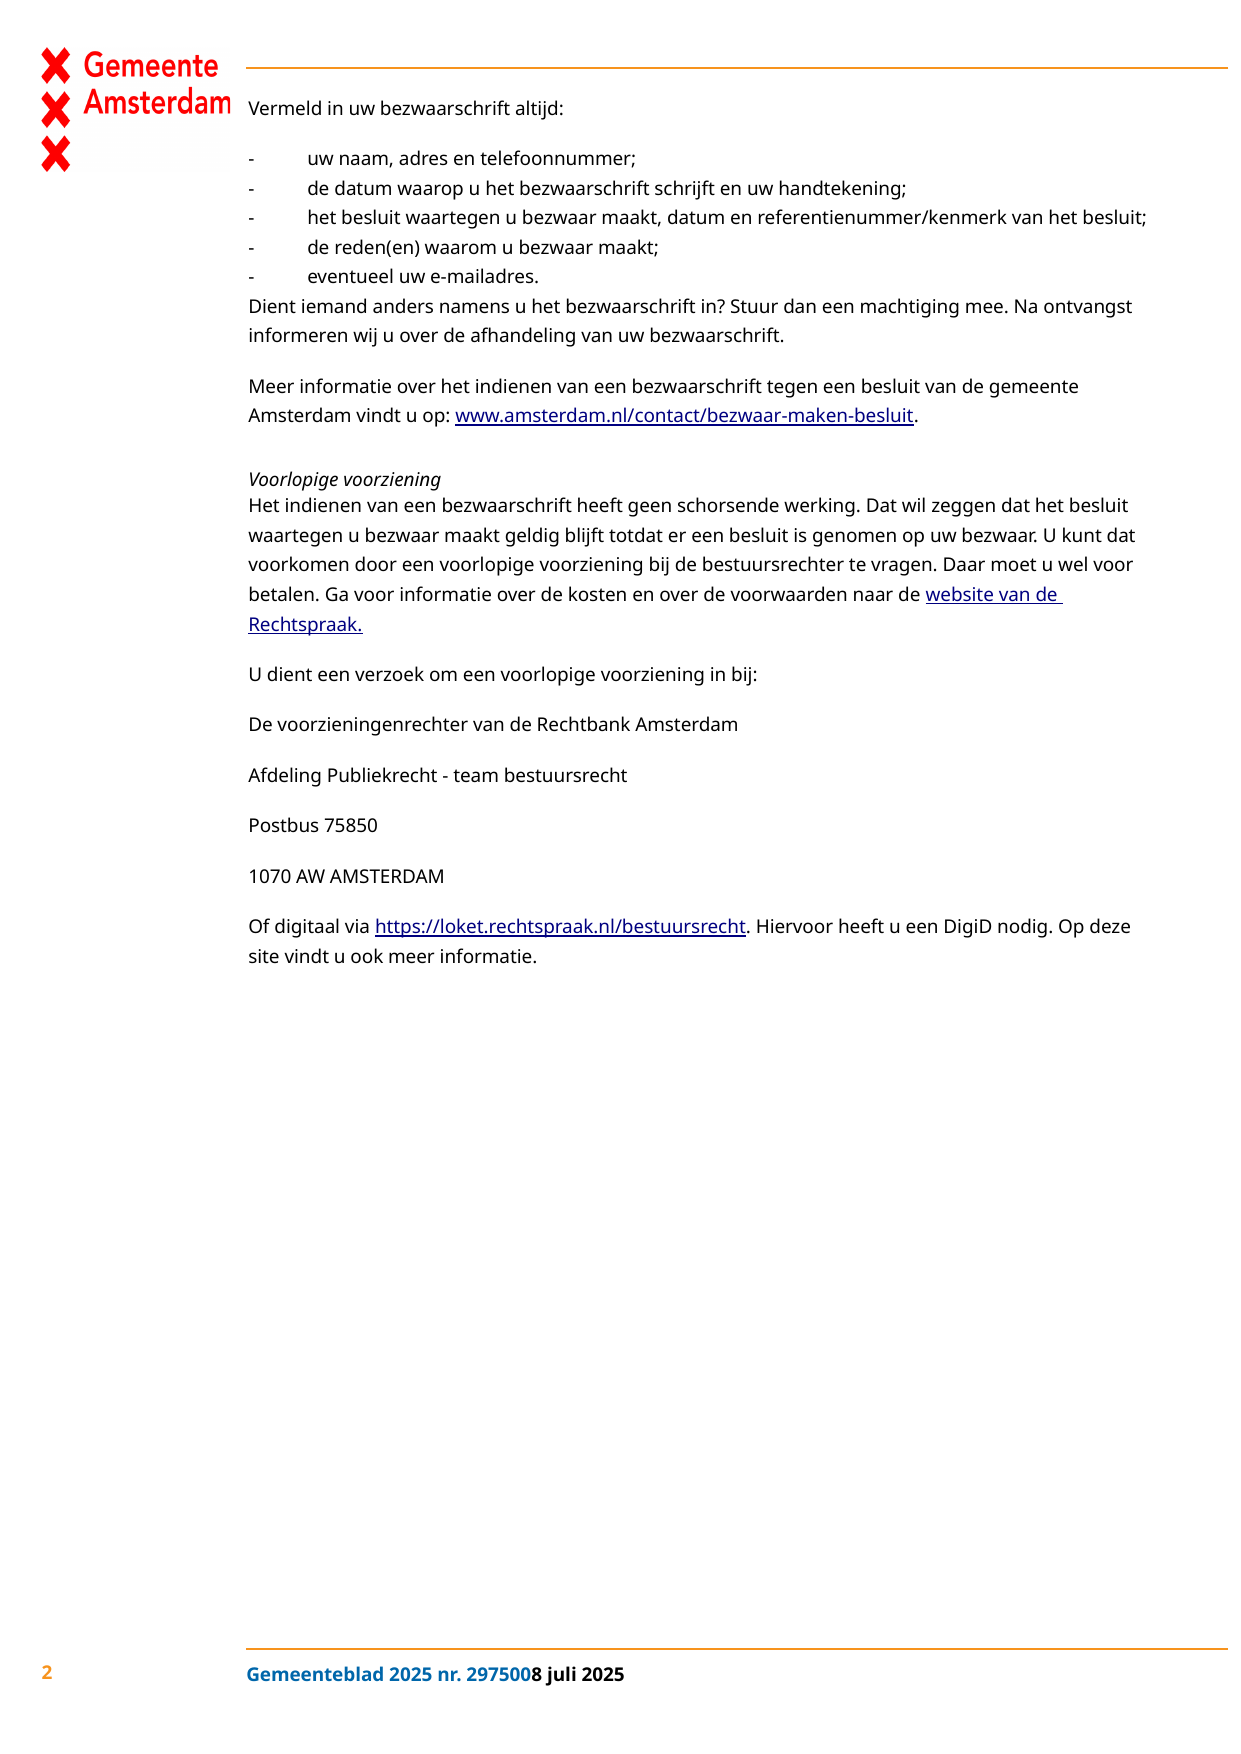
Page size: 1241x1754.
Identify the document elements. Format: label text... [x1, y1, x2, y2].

list de reden(en) waarom u bezwaar maakt; [248, 234, 1152, 260]
list het besluit waartegen u bezwaar maakt, datum en referentienummer/kenmerk van het besluit; [248, 204, 1152, 230]
text Het indienen van een bezwaarschrift heeft geen schorsende werking. Dat wil zeggen dat het besluit waartegen u bezwaar maakt geldig blijft totdat er een besluit is genomen op uw bezwaar. U kunt dat voorkomen door een voorlopige voorziening bij de bestuursrechter te vragen. Daar moet u wel voor betalen. Ga voor informatie over de kosten en over de voorwaarden naar de website van de Rechtspraak. [248, 492, 1152, 636]
picture [41, 47, 231, 172]
text De voorzieningenrechter van de Rechtbank Amsterdam [248, 712, 1152, 737]
list de datum waarop u het bezwaarschrift schrijft en uw handtekening; [248, 175, 1152, 201]
text 1070 AW AMSTERDAM [248, 863, 1152, 888]
text Vermeld in uw bezwaarschrift altijd: [248, 95, 1152, 121]
text Postbus 75850 [248, 812, 1152, 838]
text U dient een verzoek om een voorlopige voorziening in bij: [248, 661, 1152, 687]
text Of digitaal via https://loket.rechtspraak.nl/bestuursrecht. Hiervoor heeft u een DigiD nodig. Op deze site vindt u ook meer informatie. [248, 913, 1152, 968]
text Dient iemand anders namens u het bezwaarschrift in? Stuur dan een machtiging mee. Na ontvangst informeren wij u over de afhandeling van uw bezwaarschrift. [248, 293, 1152, 348]
text Meer informatie over het indienen van een bezwaarschrift tegen een besluit van de gemeente Amsterdam vindt u op: www.amsterdam.nl/contact/bezwaar-maken-besluit. [248, 373, 1152, 428]
text Afdeling Publiekrecht - team bestuursrecht [248, 762, 1152, 788]
text Voorlopige voorziening [248, 467, 1152, 492]
list eventueel uw e-mailadres. [248, 263, 1152, 289]
list uw naam, adres en telefoonnummer; [248, 145, 1152, 171]
